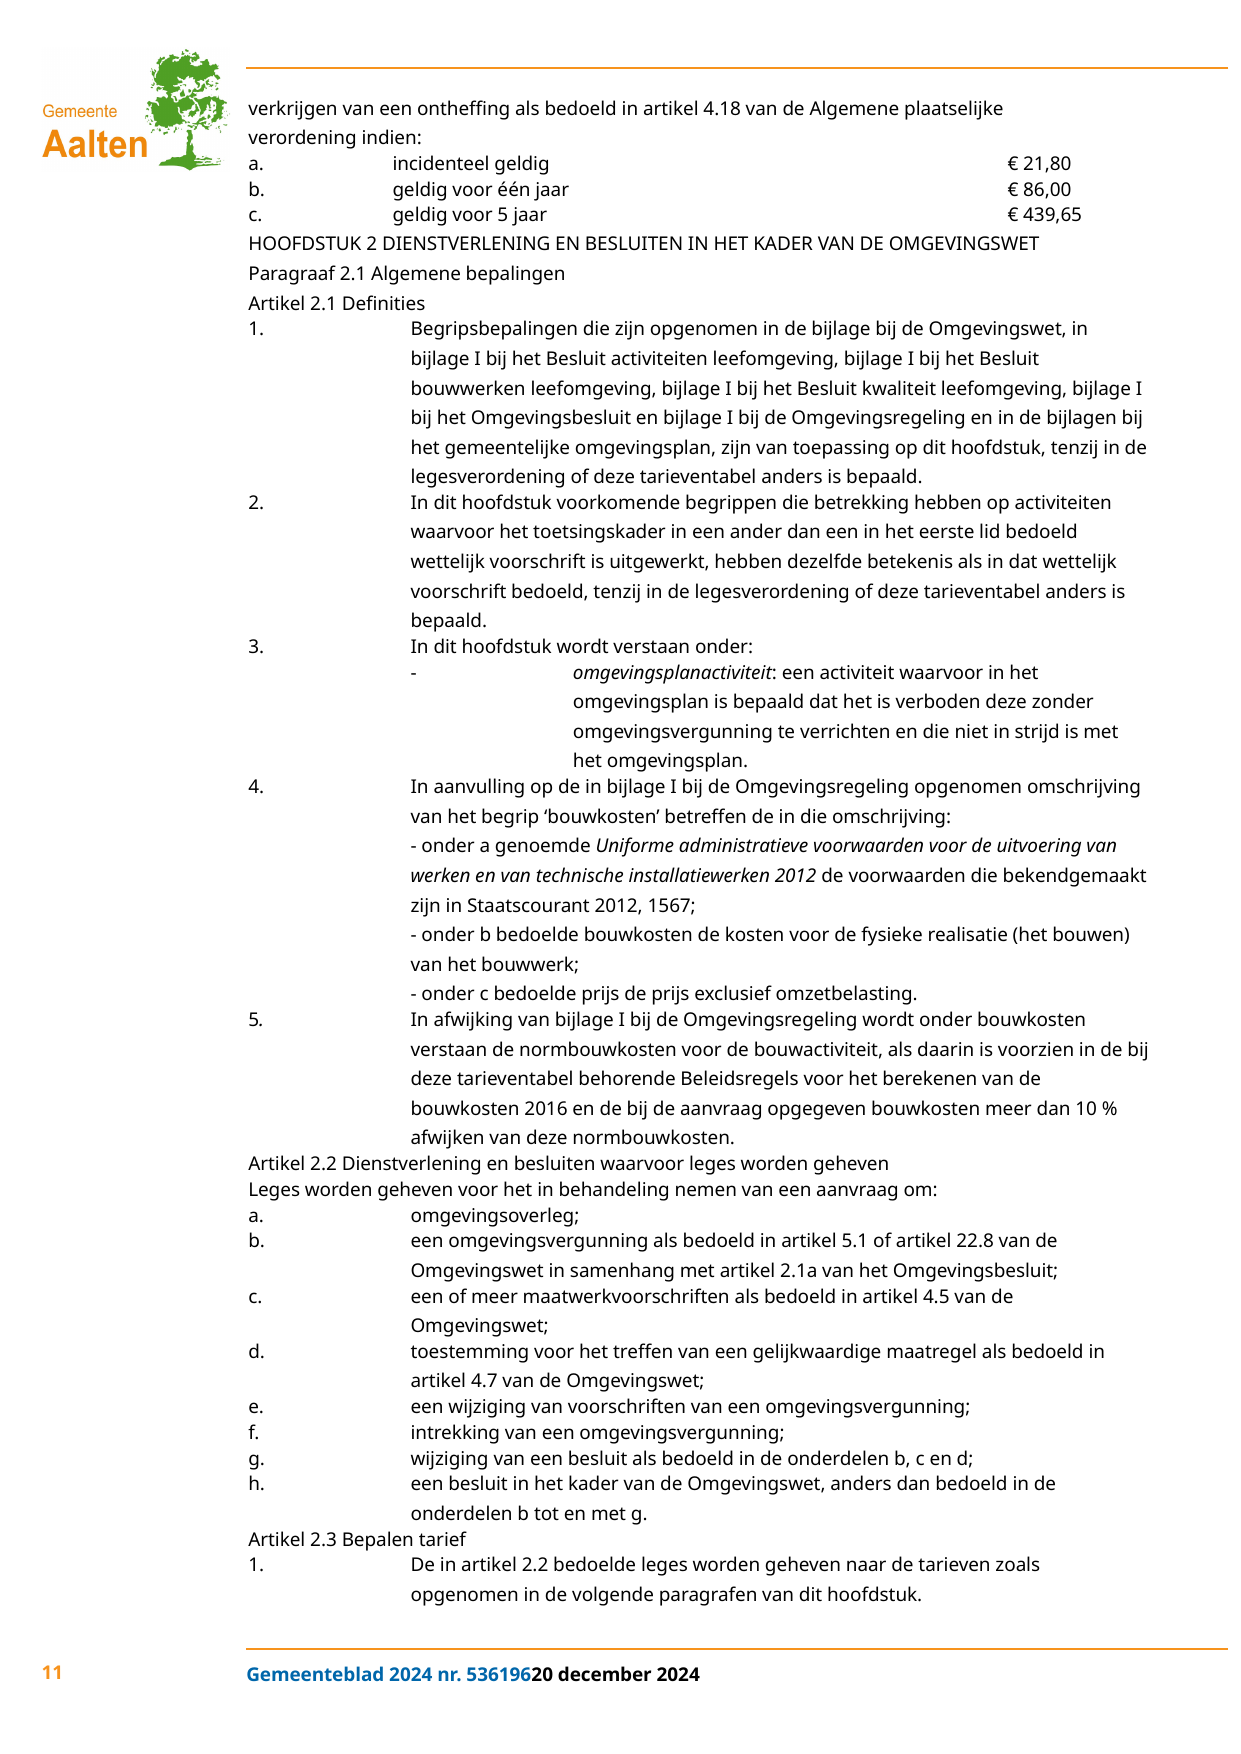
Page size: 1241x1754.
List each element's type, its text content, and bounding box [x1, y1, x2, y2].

table_header Artikel 2.1 Definities [248, 290, 1152, 316]
table_cell g. [248, 1445, 410, 1471]
table_cell f. [248, 1419, 410, 1445]
table_cell e. [248, 1394, 410, 1419]
table_cell h. [248, 1471, 410, 1526]
table_cell 2. [248, 489, 410, 633]
table_cell c. [248, 202, 392, 227]
table_cell 3. [248, 633, 410, 659]
text HOOFDSTUK 2 DIENSTVERLENING EN BESLUITEN IN HET KADER VAN DE OMGEVINGSWET [248, 231, 1152, 256]
table_cell een wijziging van voorschriften van een omgevingsvergunning; [410, 1394, 1152, 1419]
picture [41, 47, 231, 172]
table_cell geldig voor één jaar [392, 176, 1007, 202]
table_cell [1007, 95, 1152, 150]
table_cell intrekking van een omgevingsvergunning; [410, 1419, 1152, 1445]
table_cell - [410, 659, 573, 773]
table_cell Leges worden geheven voor het in behandeling nemen van een aanvraag om: [248, 1176, 1152, 1202]
table_cell In dit hoofdstuk voorkomende begrippen die betrekking hebben op activiteiten waarvoor het toetsingskader in een ander dan een in het eerste lid bedoeld wettelijk voorschrift is uitgewerkt, hebben dezelfde betekenis als in dat wettelijk voorschrift bedoeld, tenzij in de legesverordening of deze tarieventabel anders is bepaald. [410, 489, 1152, 633]
table_cell In aanvulling op de in bijlage I bij de Omgevingsregeling opgenomen omschrijving van het begrip ‘bouwkosten’ betreffen de in die omschrijving: - onder a genoemde Uniforme administratieve voorwaarden voor de uitvoering van werken en van technische installatiewerken 2012 de voorwaarden die bekendgemaakt zijn in Staatscourant 2012, 1567; - onder b bedoelde bouwkosten de kosten voor de fysieke realisatie (het bouwen) van het bouwwerk; - onder c bedoelde prijs de prijs exclusief omzetbelasting. [410, 774, 1152, 1006]
table_cell 1. [248, 316, 410, 489]
table_cell Begripsbepalingen die zijn opgenomen in de bijlage bij de Omgevingswet, in bijlage I bij het Besluit activiteiten leefomgeving, bijlage I bij het Besluit bouwwerken leefomgeving, bijlage I bij het Besluit kwaliteit leefomgeving, bijlage I bij het Omgevingsbesluit en bijlage I bij de Omgevingsregeling en in de bijlagen bij het gemeentelijke omgevingsplan, zijn van toepassing op dit hoofdstuk, tenzij in de legesverordening of deze tarieventabel anders is bepaald. [410, 316, 1152, 489]
table_cell wijziging van een besluit als bedoeld in de onderdelen b, c en d; [410, 1445, 1152, 1471]
table_cell verkrijgen van een ontheffing als bedoeld in artikel 4.18 van de Algemene plaatselijke verordening indien: [248, 95, 1007, 150]
table_cell € 439,65 [1007, 202, 1152, 227]
table_cell [248, 659, 410, 773]
table_cell In afwijking van bijlage I bij de Omgevingsregeling wordt onder bouwkosten verstaan de normbouwkosten voor de bouwactiviteit, als daarin is voorzien in de bij deze tarieventabel behorende Beleidsregels voor het berekenen van de bouwkosten 2016 en de bij de aanvraag opgegeven bouwkosten meer dan 10 % afwijken van deze normbouwkosten. [410, 1006, 1152, 1150]
table_cell incidenteel geldig [392, 150, 1007, 176]
table_cell a. [248, 1202, 410, 1227]
table_cell b. [248, 176, 392, 202]
table_cell a. [248, 150, 392, 176]
table_cell c. [248, 1283, 410, 1338]
table_cell In dit hoofdstuk wordt verstaan onder: [410, 633, 1152, 659]
table_cell b. [248, 1228, 410, 1283]
table_cell Artikel 2.2 Dienstverlening en besluiten waarvoor leges worden geheven [248, 1150, 1152, 1176]
table_cell € 86,00 [1007, 176, 1152, 202]
table_cell d. [248, 1338, 410, 1393]
table_cell omgevingsoverleg; [410, 1202, 1152, 1227]
table_cell De in artikel 2.2 bedoelde leges worden geheven naar de tarieven zoals opgenomen in de volgende paragrafen van dit hoofdstuk. [410, 1552, 1152, 1607]
table_cell een of meer maatwerkvoorschriften als bedoeld in artikel 4.5 van de Omgevingswet; [410, 1283, 1152, 1338]
table_cell omgevingsplanactiviteit: een activiteit waarvoor in het omgevingsplan is bepaald dat het is verboden deze zonder omgevingsvergunning te verrichten en die niet in strijd is met het omgevingsplan. [573, 659, 1152, 773]
table_cell Artikel 2.3 Bepalen tarief [248, 1526, 1152, 1552]
table_cell geldig voor 5 jaar [392, 202, 1007, 227]
text Paragraaf 2.1 Algemene bepalingen [248, 260, 1152, 286]
table_cell 1. [248, 1552, 410, 1607]
table_cell € 21,80 [1007, 150, 1152, 176]
table_cell een omgevingsvergunning als bedoeld in artikel 5.1 of artikel 22.8 van de Omgevingswet in samenhang met artikel 2.1a van het Omgevingsbesluit; [410, 1228, 1152, 1283]
table_cell toestemming voor het treffen van een gelijkwaardige maatregel als bedoeld in artikel 4.7 van de Omgevingswet; [410, 1338, 1152, 1393]
table_cell een besluit in het kader van de Omgevingswet, anders dan bedoeld in de onderdelen b tot en met g. [410, 1471, 1152, 1526]
table_cell 5. [248, 1006, 410, 1150]
table_cell 4. [248, 774, 410, 1006]
